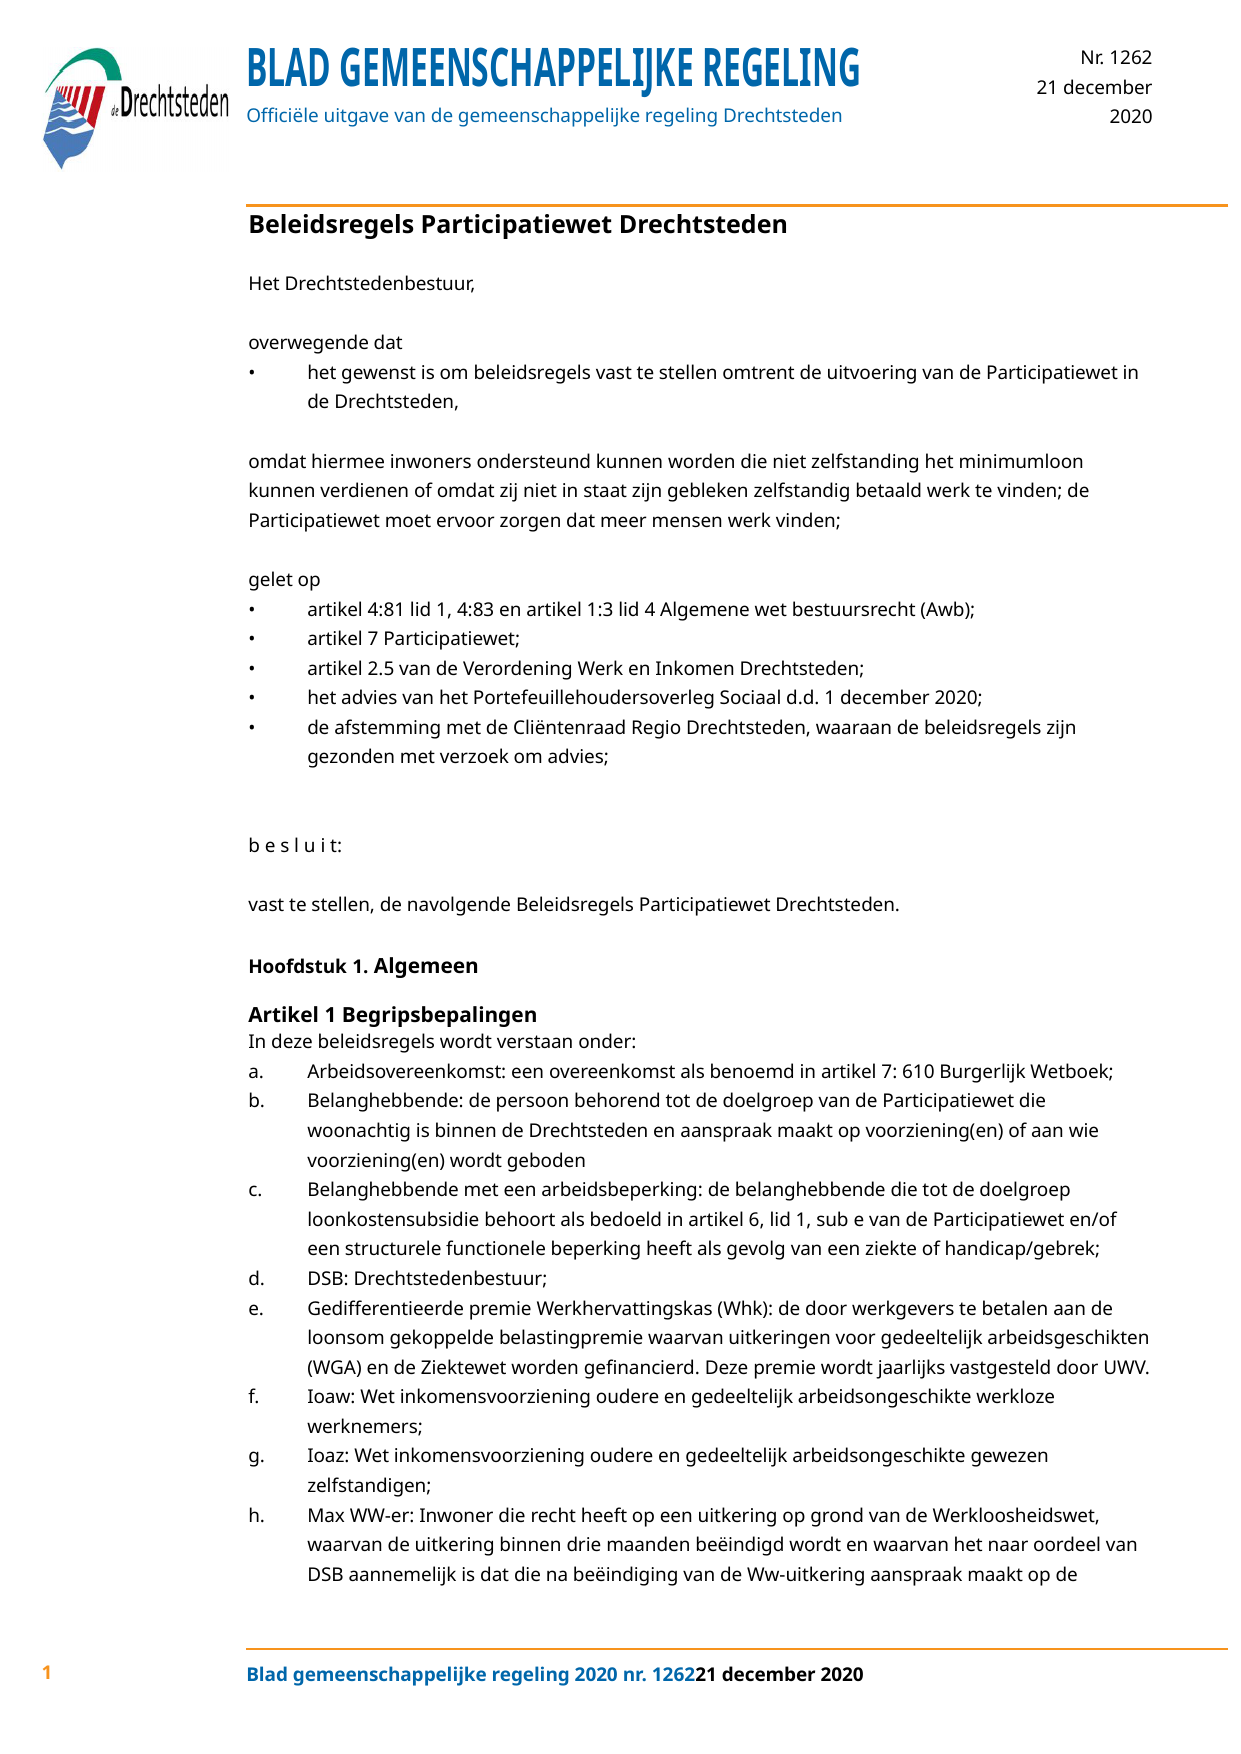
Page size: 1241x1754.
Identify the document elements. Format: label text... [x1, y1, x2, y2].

text Het Drechtstedenbestuur, [248, 270, 1152, 296]
list artikel 2.5 van de Verordening Werk en Inkomen Drechtsteden; [248, 655, 1152, 681]
list artikel 7 Participatiewet; [248, 625, 1152, 651]
text b e s l u i t: [248, 832, 1152, 858]
list Belanghebbende met een arbeidsbeperking: de belanghebbende die tot de doelgroep loonkostensubsidie behoort als bedoeld in artikel 6, lid 1, sub e van de Participatiewet en/of een structurele functionele beperking heeft als gevolg van een ziekte of handicap/gebrek; [248, 1176, 1152, 1261]
text omdat hiermee inwoners ondersteund kunnen worden die niet zelfstanding het minimumloon kunnen verdienen of omdat zij niet in staat zijn gebleken zelfstandig betaald werk te vinden; de Participatiewet moet ervoor zorgen dat meer mensen werk vinden; [248, 448, 1152, 533]
list de afstemming met de Cliëntenraad Regio Drechtsteden, waaraan de beleidsregels zijn gezonden met verzoek om advies; [248, 714, 1152, 769]
text Beleidsregels Participatiewet Drechtsteden [248, 207, 1152, 241]
list Belanghebbende: de persoon behorend tot de doelgroep van de Participatiewet die woonachtig is binnen de Drechtsteden en aanspraak maakt op voorziening(en) of aan wie voorziening(en) wordt geboden [248, 1088, 1152, 1172]
list DSB: Drechtstedenbestuur; [248, 1265, 1152, 1291]
picture [41, 47, 231, 172]
text Artikel 1 Begripsbepalingen [248, 1000, 1152, 1028]
list artikel 4:81 lid 1, 4:83 en artikel 1:3 lid 4 Algemene wet bestuursrecht (Awb); [248, 596, 1152, 621]
list het advies van het Portefeuillehoudersoverleg Sociaal d.d. 1 december 2020; [248, 684, 1152, 710]
list Ioaz: Wet inkomensvoorziening oudere en gedeeltelijk arbeidsongeschikte gewezen zelfstandigen; [248, 1443, 1152, 1498]
text vast te stellen, de navolgende Beleidsregels Participatiewet Drechtsteden. [248, 892, 1152, 917]
list Ioaw: Wet inkomensvoorziening oudere en gedeeltelijk arbeidsongeschikte werkloze werknemers; [248, 1383, 1152, 1439]
text overwegende dat [248, 329, 1152, 355]
text In deze beleidsregels wordt verstaan onder: [248, 1028, 1152, 1054]
text gelet op [248, 566, 1152, 592]
list Gedifferentieerde premie Werkhervattingskas (Whk): de door werkgevers te betalen aan de loonsom gekoppelde belastingpremie waarvan uitkeringen voor gedeeltelijk arbeidsgeschikten (WGA) en de Ziektewet worden gefinancierd. Deze premie wordt jaarlijks vastgesteld door UWV. [248, 1295, 1152, 1379]
list het gewenst is om beleidsregels vast te stellen omtrent de uitvoering van de Participatiewet in de Drechtsteden, [248, 359, 1152, 414]
text Hoofdstuk 1. Algemeen [248, 951, 1152, 979]
list Max WW-er: Inwoner die recht heeft op een uitkering op grond van de Werkloosheidswet, waarvan de uitkering binnen drie maanden beëindigd wordt en waarvan het naar oordeel van DSB aannemelijk is dat die na beëindiging van de Ww-uitkering aanspraak maakt op de [248, 1502, 1152, 1587]
list Arbeidsovereenkomst: een overeenkomst als benoemd in artikel 7: 610 Burgerlijk Wetboek; [248, 1058, 1152, 1084]
